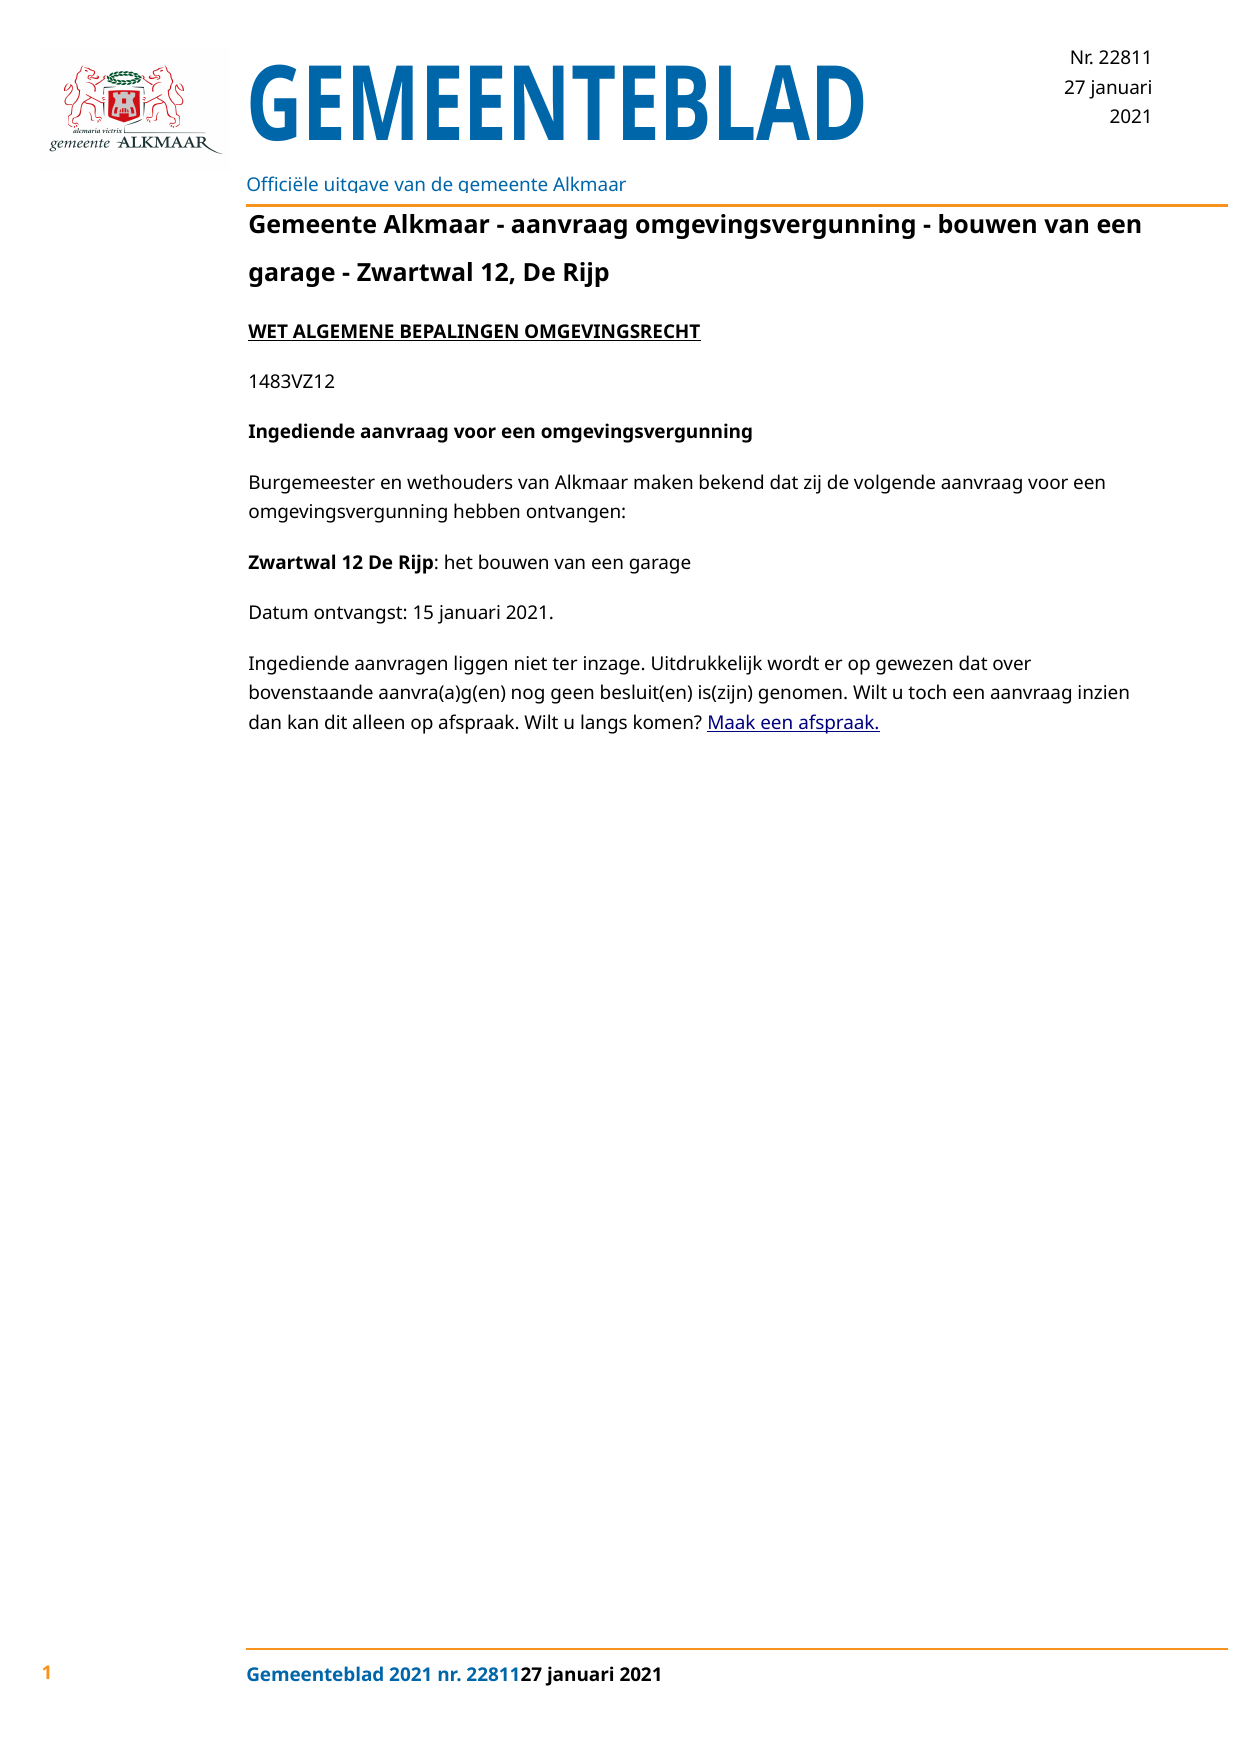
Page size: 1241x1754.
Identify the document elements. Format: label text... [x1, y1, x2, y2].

text WET ALGEMENE BEPALINGEN OMGEVINGSRECHT [248, 318, 1152, 344]
picture [41, 47, 231, 172]
text Ingediende aanvraag voor een omgevingsvergunning [248, 419, 1152, 444]
text Ingediende aanvragen liggen niet ter inzage. Uitdrukkelijk wordt er op gewezen dat over bovenstaande aanvra(a)g(en) nog geen besluit(en) is(zijn) genomen. Wilt u toch een aanvraag inzien dan kan dit alleen op afspraak. Wilt u langs komen? Maak een afspraak. [248, 650, 1152, 735]
text Zwartwal 12 De Rijp: het bouwen van een garage [248, 549, 1152, 575]
text Burgemeester en wethouders van Alkmaar maken bekend dat zij de volgende aanvraag voor een omgevingsvergunning hebben ontvangen: [248, 469, 1152, 524]
text Datum ontvangst: 15 januari 2021. [248, 599, 1152, 625]
text Gemeente Alkmaar - aanvraag omgevingsvergunning - bouwen van een garage - Zwartwal 12, De Rijp [248, 207, 1152, 288]
text 1483VZ12 [248, 368, 1152, 394]
